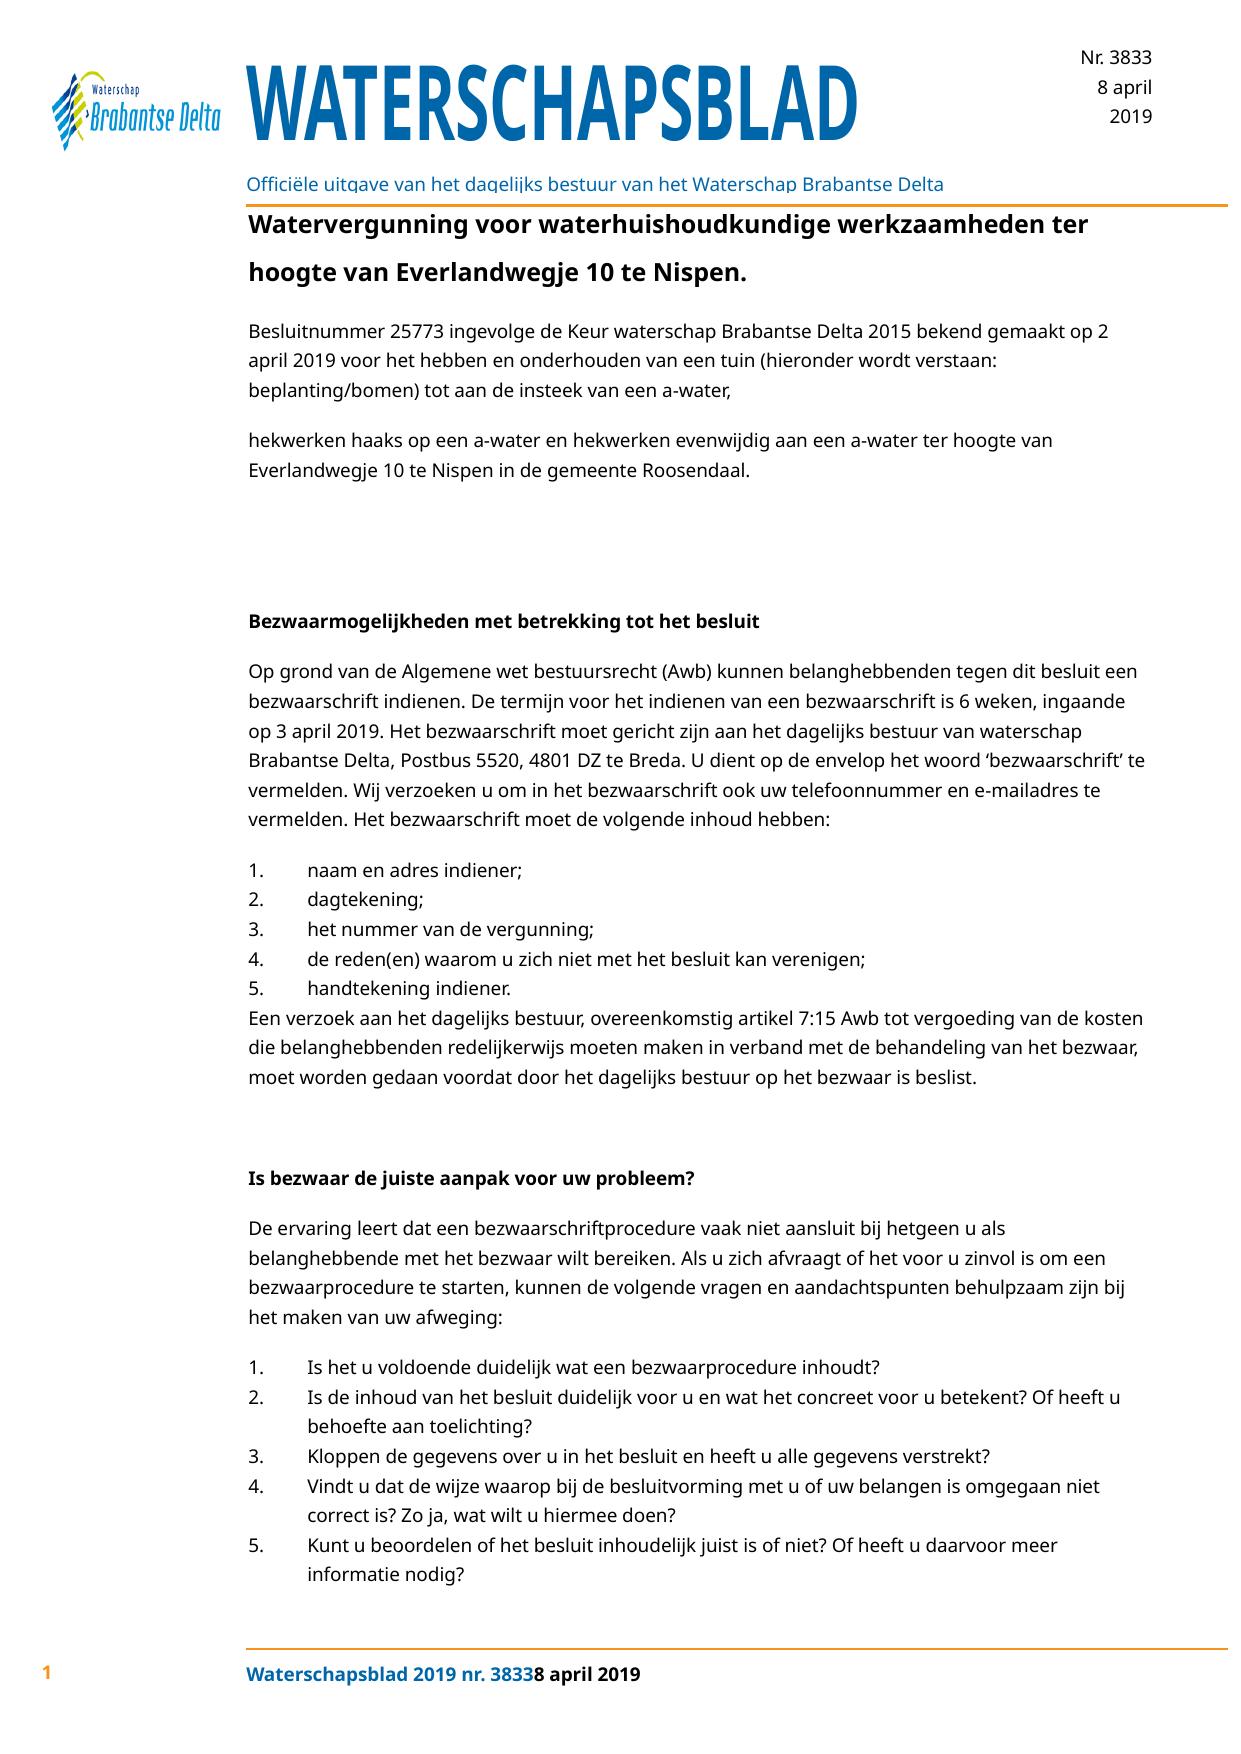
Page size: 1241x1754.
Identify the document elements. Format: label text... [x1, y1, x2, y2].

list dagtekening; [248, 887, 1152, 912]
list Kloppen de gegevens over u in het besluit en heeft u alle gegevens verstrekt? [248, 1443, 1152, 1469]
list naam en adres indiener; [248, 857, 1152, 883]
text Is bezwaar de juiste aanpak voor uw probleem? [248, 1165, 1152, 1191]
text De ervaring leert dat een bezwaarschriftprocedure vaak niet aansluit bij hetgeen u als belanghebbende met het bezwaar wilt bereiken. Als u zich afvraagt of het voor u zinvol is om een bezwaarprocedure te starten, kunnen de volgende vragen en aandachtspunten behulpzaam zijn bij het maken van uw afweging: [248, 1215, 1152, 1330]
text hekwerken haaks op een a-water en hekwerken evenwijdig aan een a-water ter hoogte van Everlandwegje 10 te Nispen in de gemeente Roosendaal. [248, 427, 1152, 483]
text Een verzoek aan het dagelijks bestuur, overeenkomstig artikel 7:15 Awb tot vergoeding van de kosten die belanghebbenden redelijkerwijs moeten maken in verband met de behandeling van het bezwaar, moet worden gedaan voordat door het dagelijks bestuur op het bezwaar is beslist. [248, 1005, 1152, 1090]
text Besluitnummer 25773 ingevolge de Keur waterschap Brabantse Delta 2015 bekend gemaakt op 2 april 2019 voor het hebben en onderhouden van een tuin (hieronder wordt verstaan: beplanting/bomen) tot aan de insteek van een a-water, [248, 318, 1152, 403]
list Kunt u beoordelen of het besluit inhoudelijk juist is of niet? Of heeft u daarvoor meer informatie nodig? [248, 1532, 1152, 1587]
picture [41, 47, 231, 172]
list Is de inhoud van het besluit duidelijk voor u en wat het concreet voor u betekent? Of heeft u behoefte aan toelichting? [248, 1384, 1152, 1439]
list Is het u voldoende duidelijk wat een bezwaarprocedure inhoudt? [248, 1354, 1152, 1380]
text Watervergunning voor waterhuishoudkundige werkzaamheden ter hoogte van Everlandwegje 10 te Nispen. [248, 207, 1152, 288]
list Vindt u dat de wijze waarop bij de besluitvorming met u of uw belangen is omgegaan niet correct is? Zo ja, wat wilt u hiermee doen? [248, 1473, 1152, 1528]
text Bezwaarmogelijkheden met betrekking tot het besluit [248, 608, 1152, 634]
text Op grond van de Algemene wet bestuursrecht (Awb) kunnen belanghebbenden tegen dit besluit een bezwaarschrift indienen. De termijn voor het indienen van een bezwaarschrift is 6 weken, ingaande op 3 april 2019. Het bezwaarschrift moet gericht zijn aan het dagelijks bestuur van waterschap Brabantse Delta, Postbus 5520, 4801 DZ te Breda. U dient op de envelop het woord ‘bezwaarschrift’ te vermelden. Wij verzoeken u om in het bezwaarschrift ook uw telefoonnummer en e‑mailadres te vermelden. Het bezwaarschrift moet de volgende inhoud hebben: [248, 659, 1152, 832]
list het nummer van de vergunning; [248, 916, 1152, 942]
list handtekening indiener. [248, 975, 1152, 1001]
list de reden(en) waarom u zich niet met het besluit kan verenigen; [248, 946, 1152, 972]
